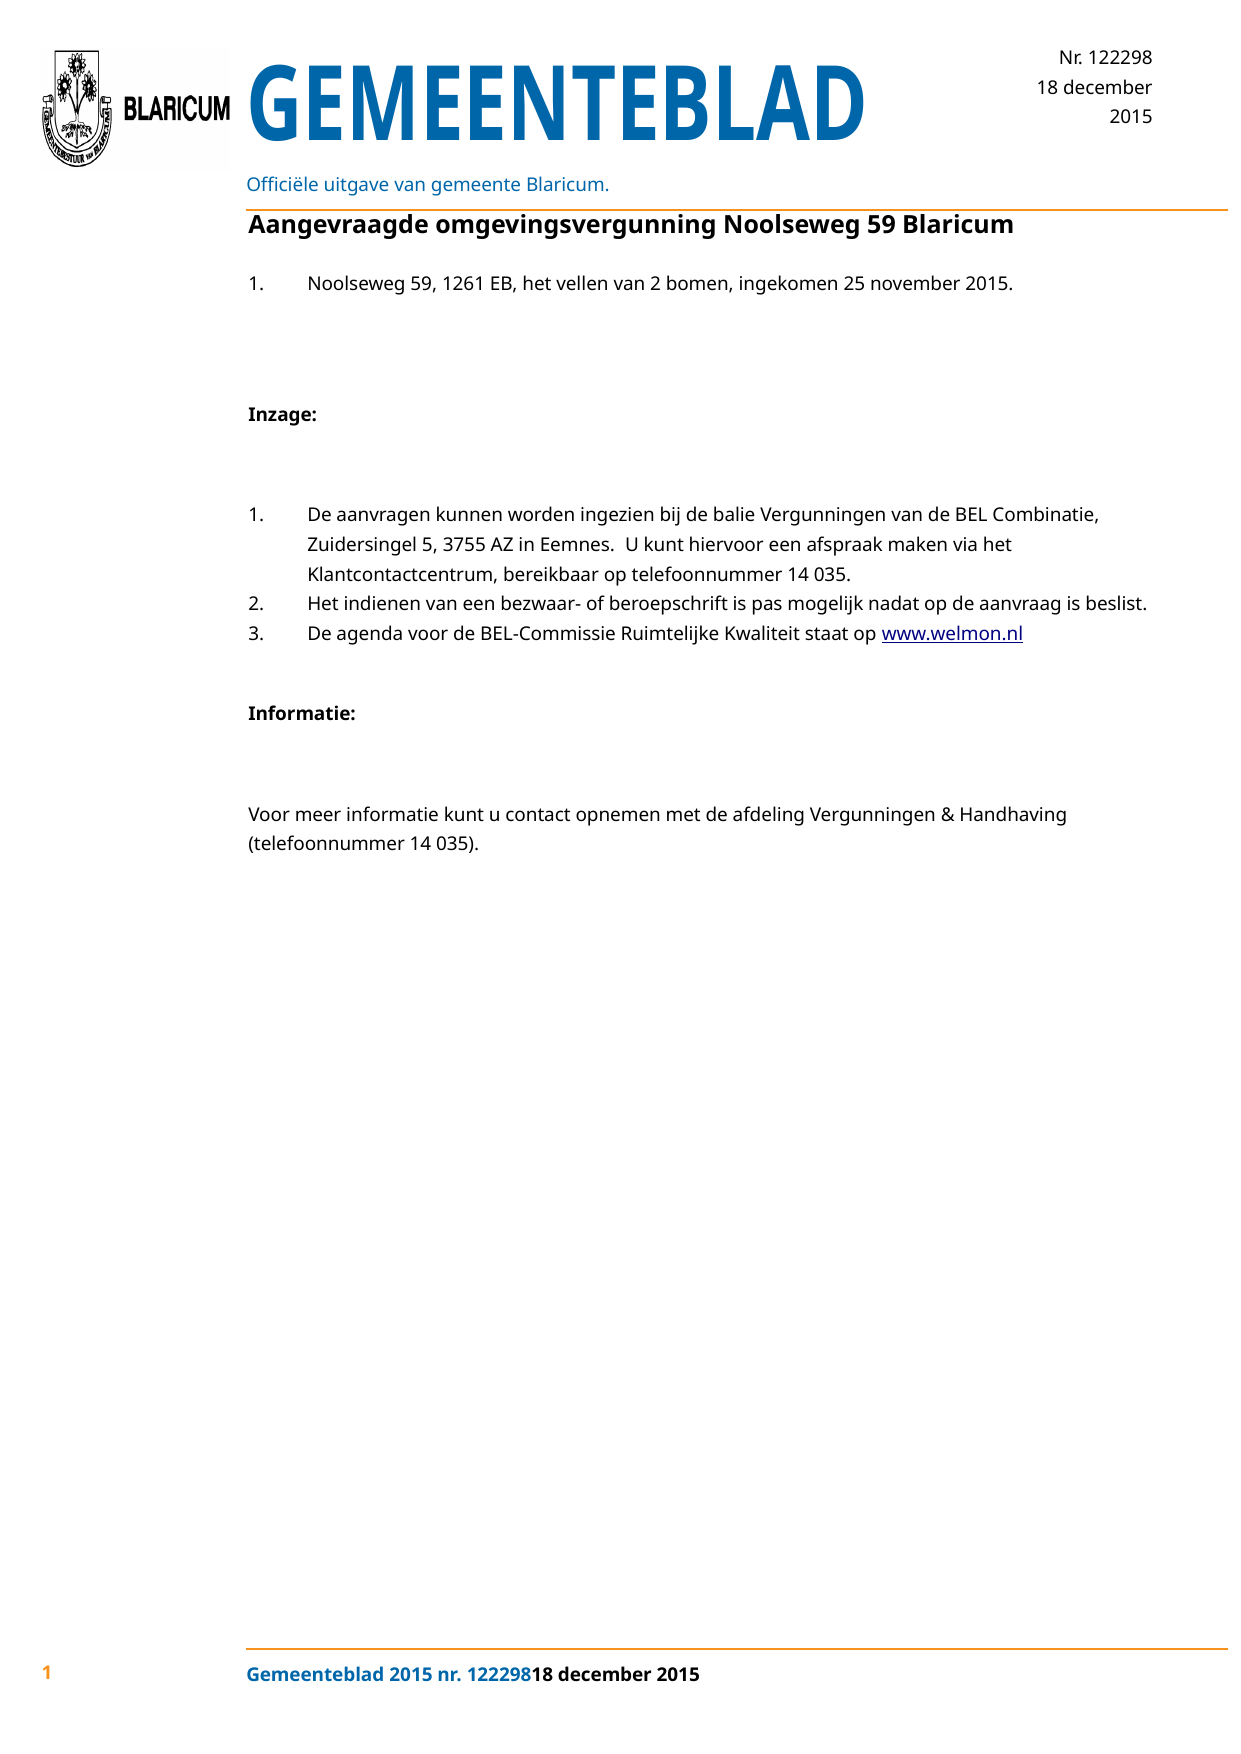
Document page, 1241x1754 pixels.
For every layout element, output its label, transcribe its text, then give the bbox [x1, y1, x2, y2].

text Aangevraagde omgevingsvergunning Noolseweg 59 Blaricum [248, 211, 1152, 241]
text Voor meer informatie kunt u contact opnemen met de afdeling Vergunningen & Handhaving (telefoonnummer 14 035). [248, 801, 1152, 856]
list De agenda voor de BEL-Commissie Ruimtelijke Kwaliteit staat op www.welmon.nl [248, 620, 1152, 646]
picture [41, 47, 231, 172]
text Informatie: [248, 700, 1152, 726]
list Noolseweg 59, 1261 EB, het vellen van 2 bomen, ingekomen 25 november 2015. [248, 270, 1152, 296]
list De aanvragen kunnen worden ingezien bij de balie Vergunningen van de BEL Combinatie, Zuidersingel 5, 3755 AZ in Eemnes. U kunt hiervoor een afspraak maken via het Klantcontactcentrum, bereikbaar op telefoonnummer 14 035. [248, 502, 1152, 586]
list Het indienen van een bezwaar- of beroepschrift is pas mogelijk nadat op de aanvraag is beslist. [248, 590, 1152, 616]
text Inzage: [248, 401, 1152, 426]
